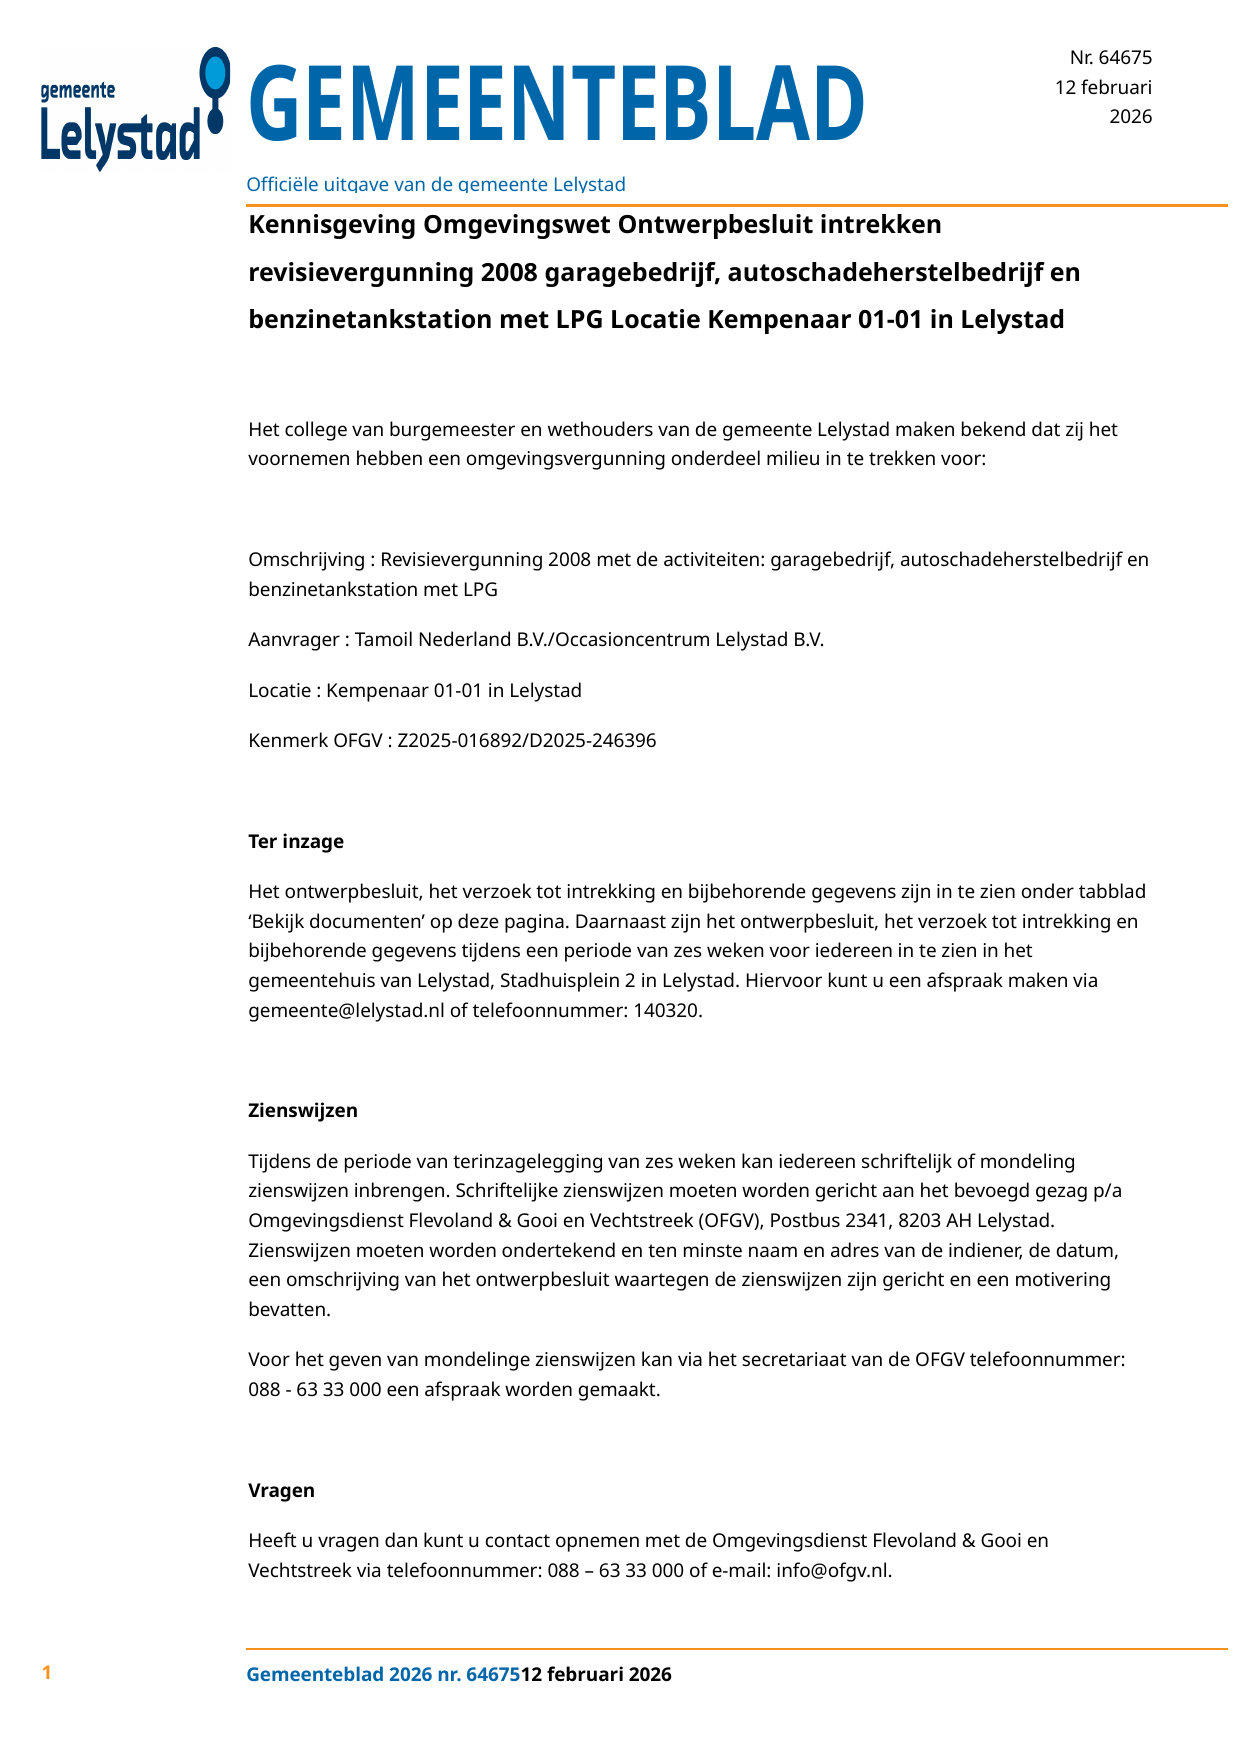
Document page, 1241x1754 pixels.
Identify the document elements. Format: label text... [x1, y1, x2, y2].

picture [41, 47, 231, 172]
text Zienswijzen [248, 1098, 1152, 1123]
text Kenmerk OFGV : Z2025-016892/D2025-246396 [248, 727, 1152, 753]
text Het college van burgemeester en wethouders van de gemeente Lelystad maken bekend dat zij het voornemen hebben een omgevingsvergunning onderdeel milieu in te trekken voor: [248, 416, 1152, 471]
text Kennisgeving Omgevingswet Ontwerpbesluit intrekken revisievergunning 2008 garagebedrijf, autoschadeherstelbedrijf en benzinetankstation met LPG Locatie Kempenaar 01-01 in Lelystad [248, 207, 1152, 336]
text Tijdens de periode van terinzagelegging van zes weken kan iedereen schriftelijk of mondeling zienswijzen inbrengen. Schriftelijke zienswijzen moeten worden gericht aan het bevoegd gezag p/a Omgevingsdienst Flevoland & Gooi en Vechtstreek (OFGV), Postbus 2341, 8203 AH Lelystad. Zienswijzen moeten worden ondertekend en ten minste naam en adres van de indiener, de datum, een omschrijving van het ontwerpbesluit waartegen de zienswijzen zijn gericht en een motivering bevatten. [248, 1148, 1152, 1322]
text Voor het geven van mondelinge zienswijzen kan via het secretariaat van de OFGV telefoonnummer: 088 - 63 33 000 een afspraak worden gemaakt. [248, 1346, 1152, 1402]
text Heeft u vragen dan kunt u contact opnemen met de Omgevingsdienst Flevoland & Gooi en Vechtstreek via telefoonnummer: 088 – 63 33 000 of e-mail: info@ofgv.nl. [248, 1527, 1152, 1582]
text Locatie : Kempenaar 01-01 in Lelystad [248, 677, 1152, 702]
text Omschrijving : Revisievergunning 2008 met de activiteiten: garagebedrijf, autoschadeherstelbedrijf en benzinetankstation met LPG [248, 546, 1152, 602]
text Het ontwerpbesluit, het verzoek tot intrekking en bijbehorende gegevens zijn in te zien onder tabblad ‘Bekijk documenten’ op deze pagina. Daarnaast zijn het ontwerpbesluit, het verzoek tot intrekking en bijbehorende gegevens tijdens een periode van zes weken voor iedereen in te zien in het gemeentehuis van Lelystad, Stadhuisplein 2 in Lelystad. Hiervoor kunt u een afspraak maken via gemeente@lelystad.nl of telefoonnummer: 140320. [248, 878, 1152, 1022]
text Aanvrager : Tamoil Nederland B.V./Occasioncentrum Lelystad B.V. [248, 626, 1152, 652]
text Ter inzage [248, 828, 1152, 854]
text Vragen [248, 1477, 1152, 1502]
